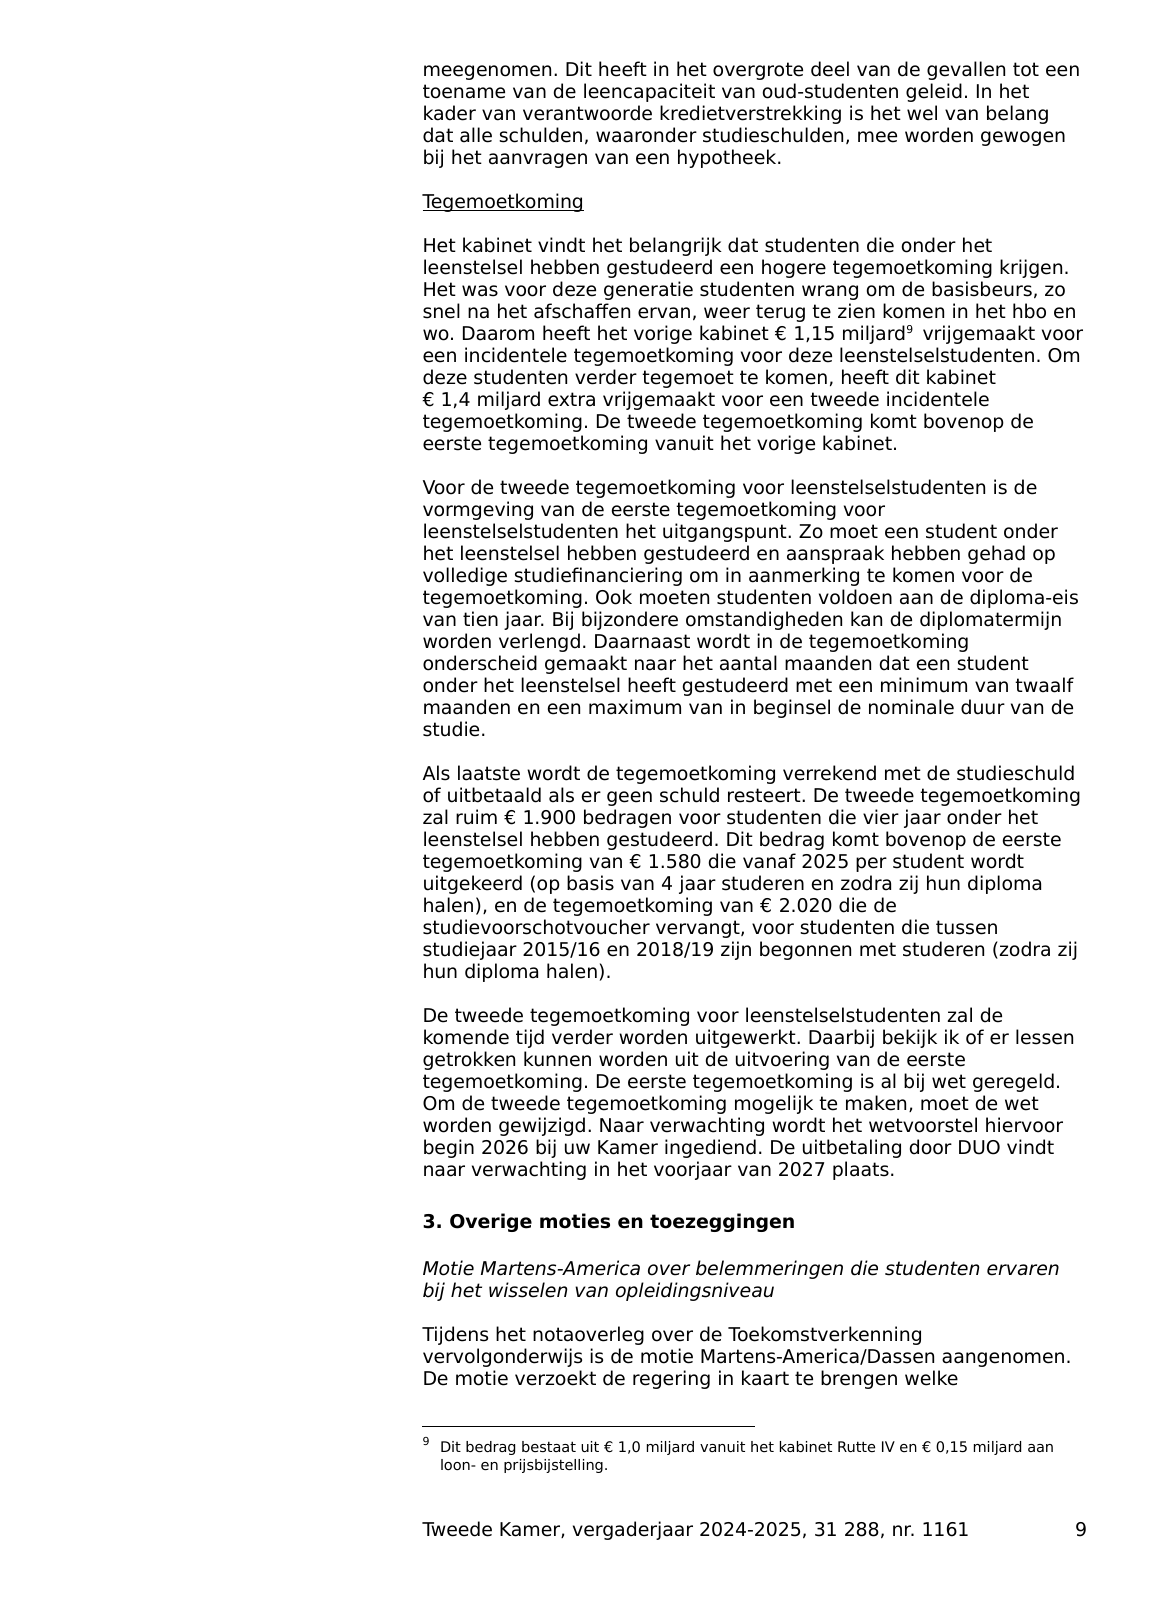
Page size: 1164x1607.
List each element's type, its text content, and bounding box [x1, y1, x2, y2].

text Het kabinet vindt het belangrijk dat studenten die onder het leenstelsel hebben gestudeerd een hogere tegemoetkoming krijgen. Het was voor deze generatie studenten wrang om de basisbeurs, zo snel na het afschaffen ervan, weer terug te zien komen in het hbo en wo. Daarom heeft het vorige kabinet € 1,15 miljard vrijgemaakt voor een incidentele tegemoetkoming voor deze leenstelselstudenten. Om deze studenten verder tegemoet te komen, heeft dit kabinet € 1,4 miljard extra vrijgemaakt voor een tweede incidentele tegemoetkoming. De tweede tegemoetkoming komt bovenop de eerste tegemoetkoming vanuit het vorige kabinet. [422, 235, 1087, 455]
text Voor de tweede tegemoetkoming voor leenstelselstudenten is de vormgeving van de eerste tegemoetkoming voor leenstelselstudenten het uitgangspunt. Zo moet een student onder het leenstelsel hebben gestudeerd en aanspraak hebben gehad op volledige studiefinanciering om in aanmerking te komen voor de tegemoetkoming. Ook moeten studenten voldoen aan de diploma-eis van tien jaar. Bij bijzondere omstandigheden kan de diplomatermijn worden verlengd. Daarnaast wordt in de tegemoetkoming onderscheid gemaakt naar het aantal maanden dat een student onder het leenstelsel heeft gestudeerd met een minimum van twaalf maanden en een maximum van in beginsel de nominale duur van de studie. [422, 477, 1087, 741]
subtitle 3. Overige moties en toezeggingen [422, 1211, 1087, 1233]
subtitle Motie Martens-America over belemmeringen die studenten ervaren bij het wisselen van opleidingsniveau [422, 1258, 1087, 1302]
text Dit bedrag bestaat uit € 1,0 miljard vanuit het kabinet Rutte IV en € 0,15 miljard aan loon- en prijsbijstelling. [422, 1435, 1087, 1474]
text Als laatste wordt de tegemoetkoming verrekend met de studieschuld of uitbetaald als er geen schuld resteert. De tweede tegemoetkoming zal ruim € 1.900 bedragen voor studenten die vier jaar onder het leenstelsel hebben gestudeerd. Dit bedrag komt bovenop de eerste tegemoetkoming van € 1.580 die vanaf 2025 per student wordt uitgekeerd (op basis van 4 jaar studeren en zodra zij hun diploma halen), en de tegemoetkoming van € 2.020 die de studievoorschotvoucher vervangt, voor studenten die tussen studiejaar 2015/16 en 2018/19 zijn begonnen met studeren (zodra zij hun diploma halen). [422, 763, 1087, 983]
subtitle Tegemoetkoming [422, 191, 1087, 213]
text Tijdens het notaoverleg over de Toekomstverkenning vervolgonderwijs is de motie Martens-America/Dassen aangenomen. De motie verzoekt de regering in kaart te brengen welke [422, 1324, 1087, 1390]
text meegenomen. Dit heeft in het overgrote deel van de gevallen tot een toename van de leencapaciteit van oud-studenten geleid. In het kader van verantwoorde kredietverstrekking is het wel van belang dat alle schulden, waaronder studieschulden, mee worden gewogen bij het aanvragen van een hypotheek. [422, 59, 1087, 169]
text De tweede tegemoetkoming voor leenstelselstudenten zal de komende tijd verder worden uitgewerkt. Daarbij bekijk ik of er lessen getrokken kunnen worden uit de uitvoering van de eerste tegemoetkoming. De eerste tegemoetkoming is al bij wet geregeld. Om de tweede tegemoetkoming mogelijk te maken, moet de wet worden gewijzigd. Naar verwachting wordt het wetvoorstel hiervoor begin 2026 bij uw Kamer ingediend. De uitbetaling door DUO vindt naar verwachting in het voorjaar van 2027 plaats. [422, 1005, 1087, 1181]
